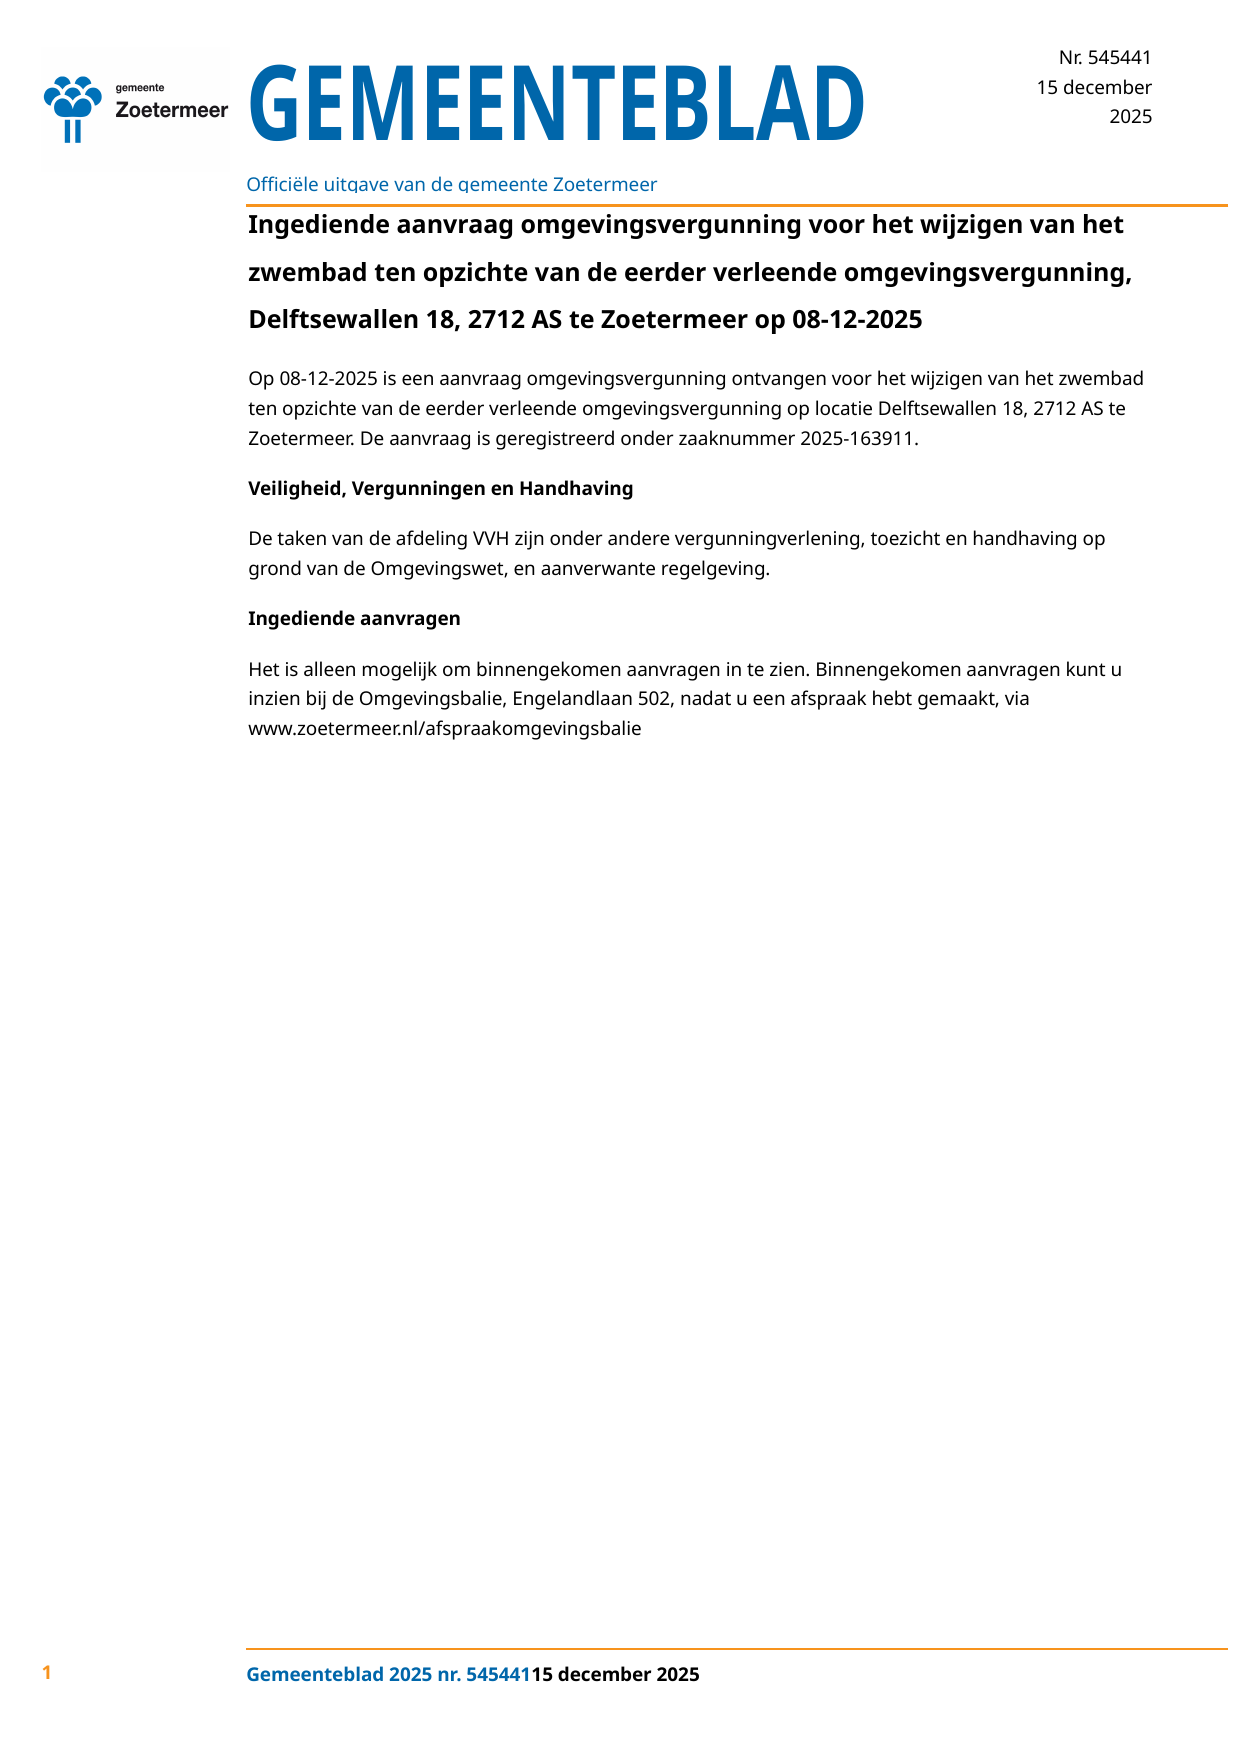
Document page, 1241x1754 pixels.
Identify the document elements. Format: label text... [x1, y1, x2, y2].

text Ingediende aanvraag omgevingsvergunning voor het wijzigen van het zwembad ten opzichte van de eerder verleende omgevingsvergunning, Delftsewallen 18, 2712 AS te Zoetermeer op 08-12-2025 [248, 207, 1152, 336]
text Op 08-12-2025 is een aanvraag omgevingsvergunning ontvangen voor het wijzigen van het zwembad ten opzichte van de eerder verleende omgevingsvergunning op locatie Delftsewallen 18, 2712 AS te Zoetermeer. De aanvraag is geregistreerd onder zaaknummer 2025-163911. [248, 366, 1152, 450]
picture [41, 47, 231, 172]
text Het is alleen mogelijk om binnengekomen aanvragen in te zien. Binnengekomen aanvragen kunt u inzien bij de Omgevingsbalie, Engelandlaan 502, nadat u een afspraak hebt gemaakt, via www.zoetermeer.nl/afspraakomgevingsbalie [248, 656, 1152, 741]
text Veiligheid, Vergunningen en Handhaving [248, 475, 1152, 501]
text Ingediende aanvragen [248, 606, 1152, 631]
text De taken van de afdeling VVH zijn onder andere vergunningverlening, toezicht en handhaving op grond van de Omgevingswet, en aanverwante regelgeving. [248, 526, 1152, 581]
